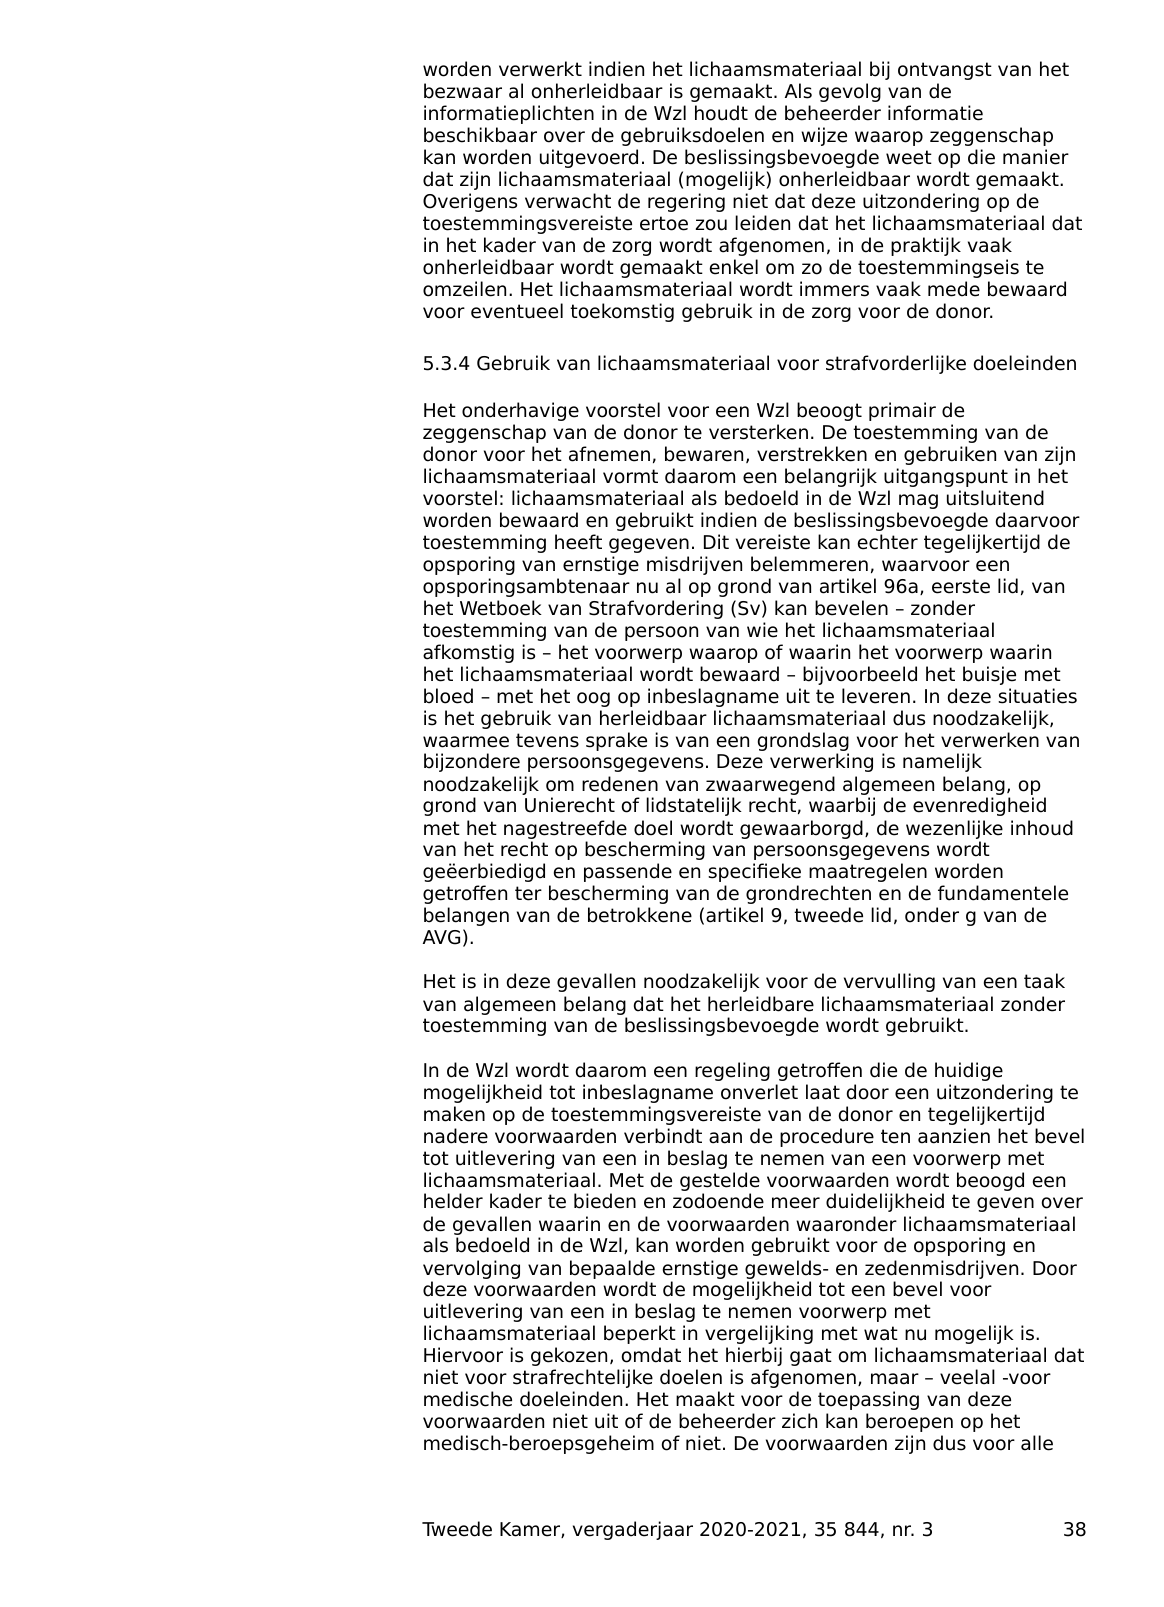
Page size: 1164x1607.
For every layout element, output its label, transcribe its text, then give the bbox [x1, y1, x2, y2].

text Het onderhavige voorstel voor een Wzl beoogt primair de zeggenschap van de donor te versterken. De toestemming van de donor voor het afnemen, bewaren, verstrekken en gebruiken van zijn lichaamsmateriaal vormt daarom een belangrijk uitgangspunt in het voorstel: lichaamsmateriaal als bedoeld in de Wzl mag uitsluitend worden bewaard en gebruikt indien de beslissingsbevoegde daarvoor toestemming heeft gegeven. Dit vereiste kan echter tegelijkertijd de opsporing van ernstige misdrijven belemmeren, waarvoor een opsporingsambtenaar nu al op grond van artikel 96a, eerste lid, van het Wetboek van Strafvordering (Sv) kan bevelen – zonder toestemming van de persoon van wie het lichaamsmateriaal afkomstig is – het voorwerp waarop of waarin het voorwerp waarin het lichaamsmateriaal wordt bewaard – bijvoorbeeld het buisje met bloed – met het oog op inbeslagname uit te leveren. In deze situaties is het gebruik van herleidbaar lichaamsmateriaal dus noodzakelijk, waarmee tevens sprake is van een grondslag voor het verwerken van bijzondere persoonsgegevens. Deze verwerking is namelijk noodzakelijk om redenen van zwaarwegend algemeen belang, op grond van Unierecht of lidstatelijk recht, waarbij de evenredigheid met het nagestreefde doel wordt gewaarborgd, de wezenlijke inhoud van het recht op bescherming van persoonsgegevens wordt geëerbiedigd en passende en specifieke maatregelen worden getroffen ter bescherming van de grondrechten en de fundamentele belangen van de betrokkene (artikel 9, tweede lid, onder g van de AVG). [422, 400, 1087, 949]
text In de Wzl wordt daarom een regeling getroffen die de huidige mogelijkheid tot inbeslagname onverlet laat door een uitzondering te maken op de toestemmingsvereiste van de donor en tegelijkertijd nadere voorwaarden verbindt aan de procedure ten aanzien het bevel tot uitlevering van een in beslag te nemen van een voorwerp met lichaamsmateriaal. Met de gestelde voorwaarden wordt beoogd een helder kader te bieden en zodoende meer duidelijkheid te geven over de gevallen waarin en de voorwaarden waaronder lichaamsmateriaal als bedoeld in de Wzl, kan worden gebruikt voor de opsporing en vervolging van bepaalde ernstige gewelds- en zedenmisdrijven. Door deze voorwaarden wordt de mogelijkheid tot een bevel voor uitlevering van een in beslag te nemen voorwerp met lichaamsmateriaal beperkt in vergelijking met wat nu mogelijk is. Hiervoor is gekozen, omdat het hierbij gaat om lichaamsmateriaal dat niet voor strafrechtelijke doelen is afgenomen, maar – veelal -voor medische doeleinden. Het maakt voor de toepassing van deze voorwaarden niet uit of de beheerder zich kan beroepen op het medisch-beroepsgeheim of niet. De voorwaarden zijn dus voor alle [422, 1059, 1087, 1455]
text Het is in deze gevallen noodzakelijk voor de vervulling van een taak van algemeen belang dat het herleidbare lichaamsmateriaal zonder toestemming van de beslissingsbevoegde wordt gebruikt. [422, 971, 1087, 1037]
subtitle 5.3.4 Gebruik van lichaamsmateriaal voor strafvorderlijke doeleinden [422, 353, 1087, 375]
text worden verwerkt indien het lichaamsmateriaal bij ontvangst van het bezwaar al onherleidbaar is gemaakt. Als gevolg van de informatieplichten in de Wzl houdt de beheerder informatie beschikbaar over de gebruiksdoelen en wijze waarop zeggenschap kan worden uitgevoerd. De beslissingsbevoegde weet op die manier dat zijn lichaamsmateriaal (mogelijk) onherleidbaar wordt gemaakt. Overigens verwacht de regering niet dat deze uitzondering op de toestemmingsvereiste ertoe zou leiden dat het lichaamsmateriaal dat in het kader van de zorg wordt afgenomen, in de praktijk vaak onherleidbaar wordt gemaakt enkel om zo de toestemmingseis te omzeilen. Het lichaamsmateriaal wordt immers vaak mede bewaard voor eventueel toekomstig gebruik in de zorg voor de donor. [422, 59, 1087, 323]
